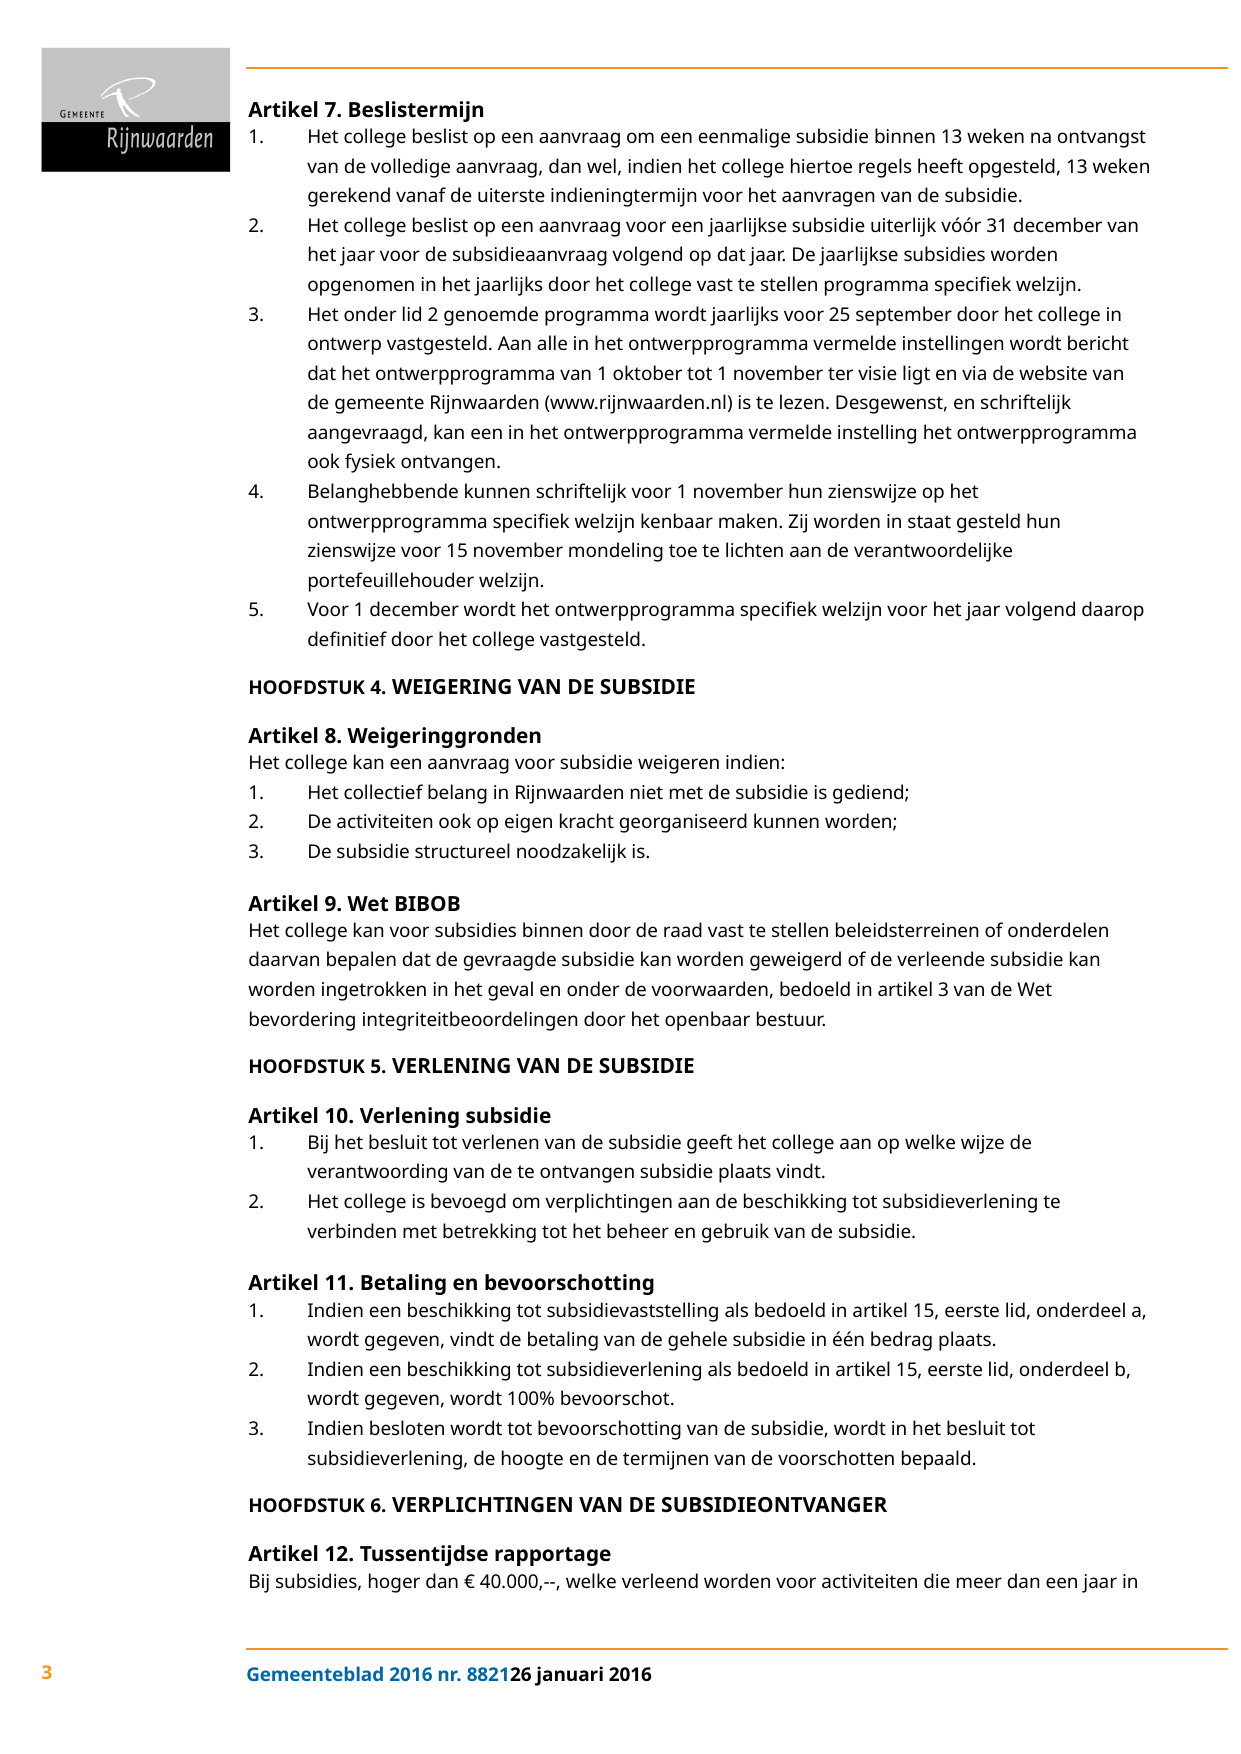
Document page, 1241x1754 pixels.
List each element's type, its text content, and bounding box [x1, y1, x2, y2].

list De subsidie structureel noodzakelijk is. [248, 838, 1152, 864]
text Het college kan voor subsidies binnen door de raad vast te stellen beleidsterreinen of onderdelen daarvan bepalen dat de gevraagde subsidie kan worden geweigerd of de verleende subsidie kan worden ingetrokken in het geval en onder de voorwaarden, bedoeld in artikel 3 van de Wet bevordering integriteitbeoordelingen door het openbaar bestuur. [248, 917, 1152, 1032]
text Artikel 9. Wet BIBOB [248, 889, 1152, 917]
text HOOFDSTUK 6. VERPLICHTINGEN VAN DE SUBSIDIEONTVANGER [248, 1490, 1152, 1519]
list Indien een beschikking tot subsidieverlening als bedoeld in artikel 15, eerste lid, onderdeel b, wordt gegeven, wordt 100% bevoorschot. [248, 1356, 1152, 1411]
list Het college beslist op een aanvraag om een eenmalige subsidie binnen 13 weken na ontvangst van de volledige aanvraag, dan wel, indien het college hiertoe regels heeft opgesteld, 13 weken gerekend vanaf de uiterste indieningtermijn voor het aanvragen van de subsidie. [248, 123, 1152, 208]
list Het collectief belang in Rijnwaarden niet met de subsidie is gediend; [248, 779, 1152, 805]
list Voor 1 december wordt het ontwerpprogramma specifiek welzijn voor het jaar volgend daarop definitief door het college vastgesteld. [248, 597, 1152, 652]
text HOOFDSTUK 5. VERLENING VAN DE SUBSIDIE [248, 1051, 1152, 1080]
text Artikel 11. Betaling en bevoorschotting [248, 1268, 1152, 1297]
list Indien een beschikking tot subsidievaststelling als bedoeld in artikel 15, eerste lid, onderdeel a, wordt gegeven, vindt de betaling van de gehele subsidie in één bedrag plaats. [248, 1297, 1152, 1352]
text Artikel 8. Weigeringgronden [248, 721, 1152, 749]
picture [41, 47, 231, 172]
text Het college kan een aanvraag voor subsidie weigeren indien: [248, 749, 1152, 775]
text Artikel 12. Tussentijdse rapportage [248, 1539, 1152, 1568]
list Bij het besluit tot verlenen van de subsidie geeft het college aan op welke wijze de verantwoording van de te ontvangen subsidie plaats vindt. [248, 1129, 1152, 1184]
text Artikel 7. Beslistermijn [248, 95, 1152, 123]
list De activiteiten ook op eigen kracht georganiseerd kunnen worden; [248, 809, 1152, 834]
text Bij subsidies, hoger dan € 40.000,--, welke verleend worden voor activiteiten die meer dan een jaar in [248, 1568, 1152, 1594]
list Het college is bevoegd om verplichtingen aan de beschikking tot subsidieverlening te verbinden met betrekking tot het beheer en gebruik van de subsidie. [248, 1188, 1152, 1244]
text Artikel 10. Verlening subsidie [248, 1101, 1152, 1129]
text HOOFDSTUK 4. WEIGERING VAN DE SUBSIDIE [248, 672, 1152, 700]
list Het onder lid 2 genoemde programma wordt jaarlijks voor 25 september door het college in ontwerp vastgesteld. Aan alle in het ontwerpprogramma vermelde instellingen wordt bericht dat het ontwerpprogramma van 1 oktober tot 1 november ter visie ligt en via de website van de gemeente Rijnwaarden (www.rijnwaarden.nl) is te lezen. Desgewenst, en schriftelijk aangevraagd, kan een in het ontwerpprogramma vermelde instelling het ontwerpprogramma ook fysiek ontvangen. [248, 301, 1152, 474]
list Indien besloten wordt tot bevoorschotting van de subsidie, wordt in het besluit tot subsidieverlening, de hoogte en de termijnen van de voorschotten bepaald. [248, 1415, 1152, 1470]
list Het college beslist op een aanvraag voor een jaarlijkse subsidie uiterlijk vóór 31 december van het jaar voor de subsidieaanvraag volgend op dat jaar. De jaarlijkse subsidies worden opgenomen in het jaarlijks door het college vast te stellen programma specifiek welzijn. [248, 212, 1152, 297]
list Belanghebbende kunnen schriftelijk voor 1 november hun zienswijze op het ontwerpprogramma specifiek welzijn kenbaar maken. Zij worden in staat gesteld hun zienswijze voor 15 november mondeling toe te lichten aan de verantwoordelijke portefeuillehouder welzijn. [248, 478, 1152, 593]
